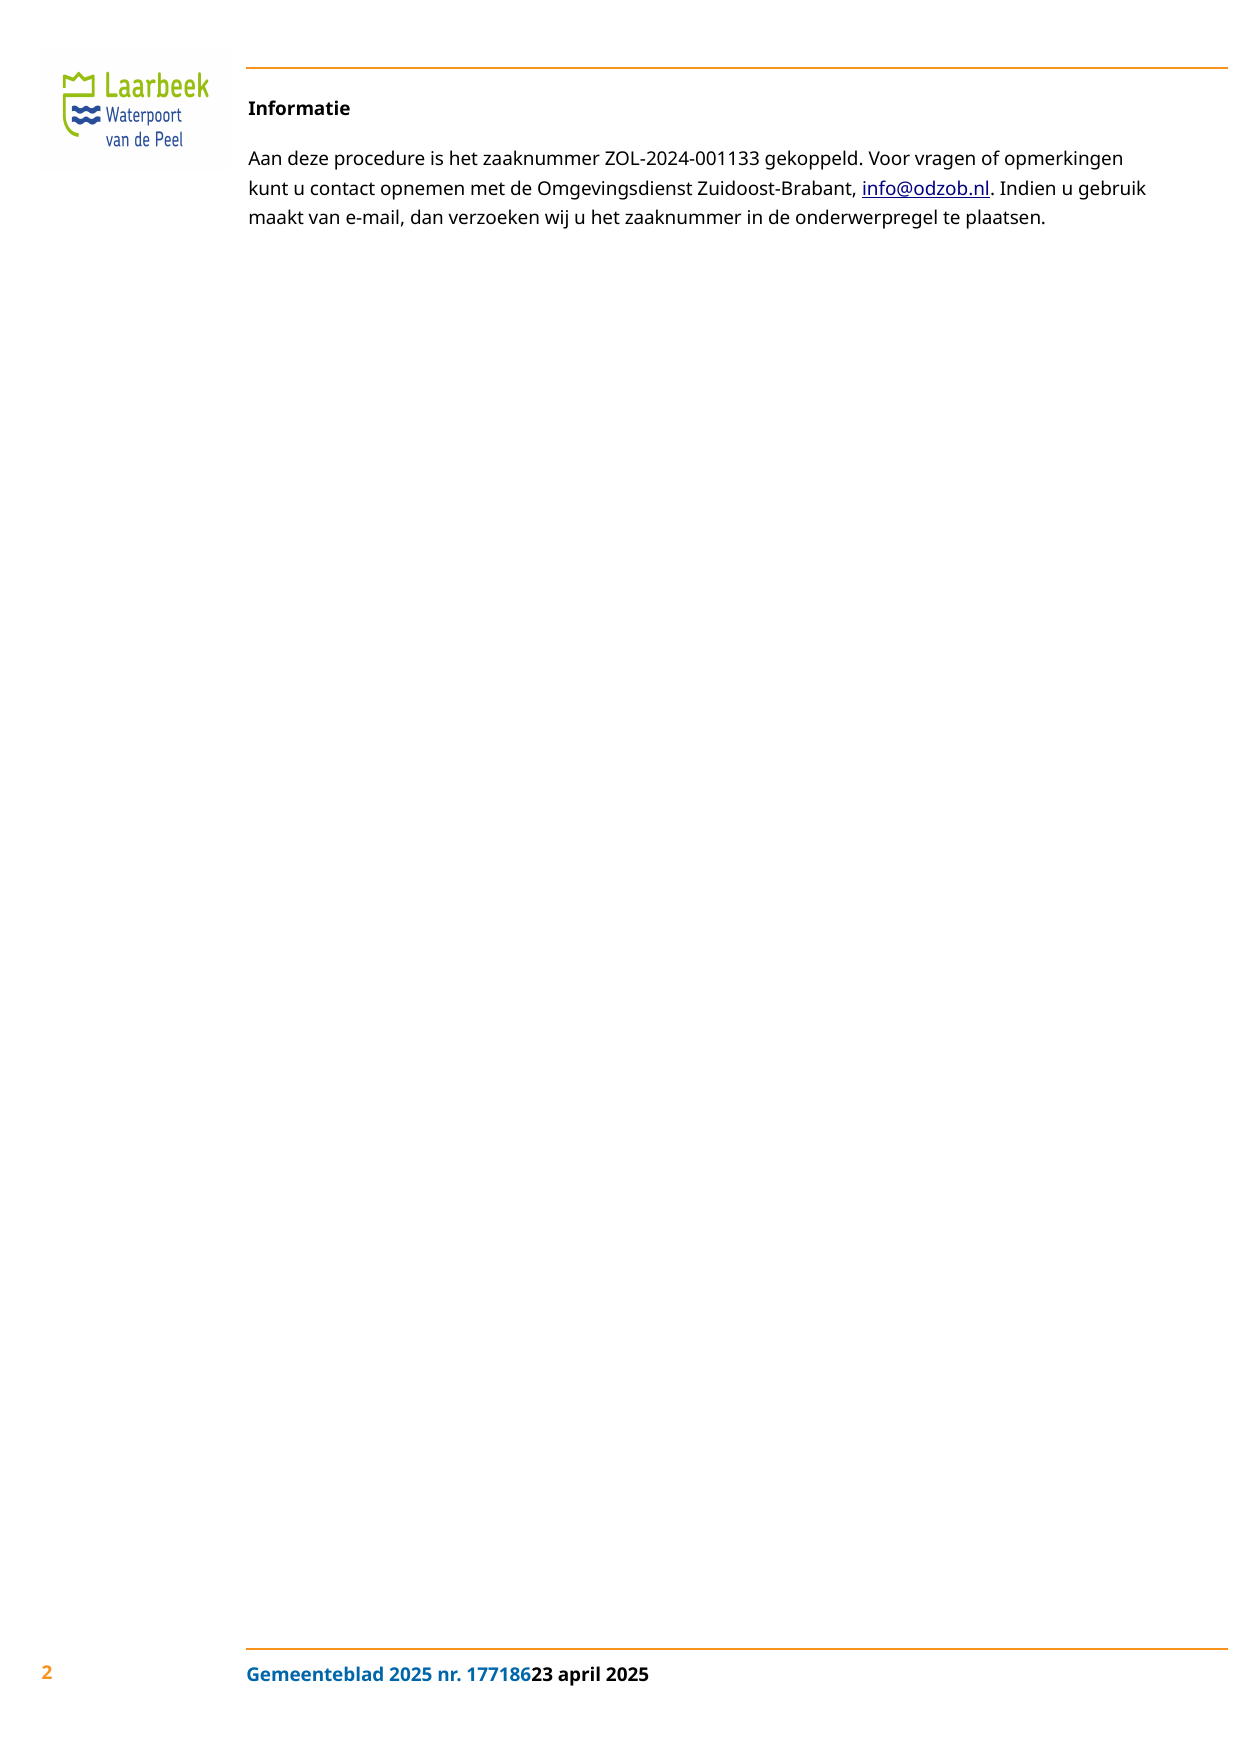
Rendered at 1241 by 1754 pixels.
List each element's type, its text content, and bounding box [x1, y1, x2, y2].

text Informatie [248, 95, 1152, 121]
picture [41, 47, 231, 172]
text Aan deze procedure is het zaaknummer ZOL-2024-001133 gekoppeld. Voor vragen of opmerkingen kunt u contact opnemen met de Omgevingsdienst Zuidoost-Brabant, info@odzob.nl. Indien u gebruik maakt van e-mail, dan verzoeken wij u het zaaknummer in de onderwerpregel te plaatsen. [248, 145, 1152, 230]
